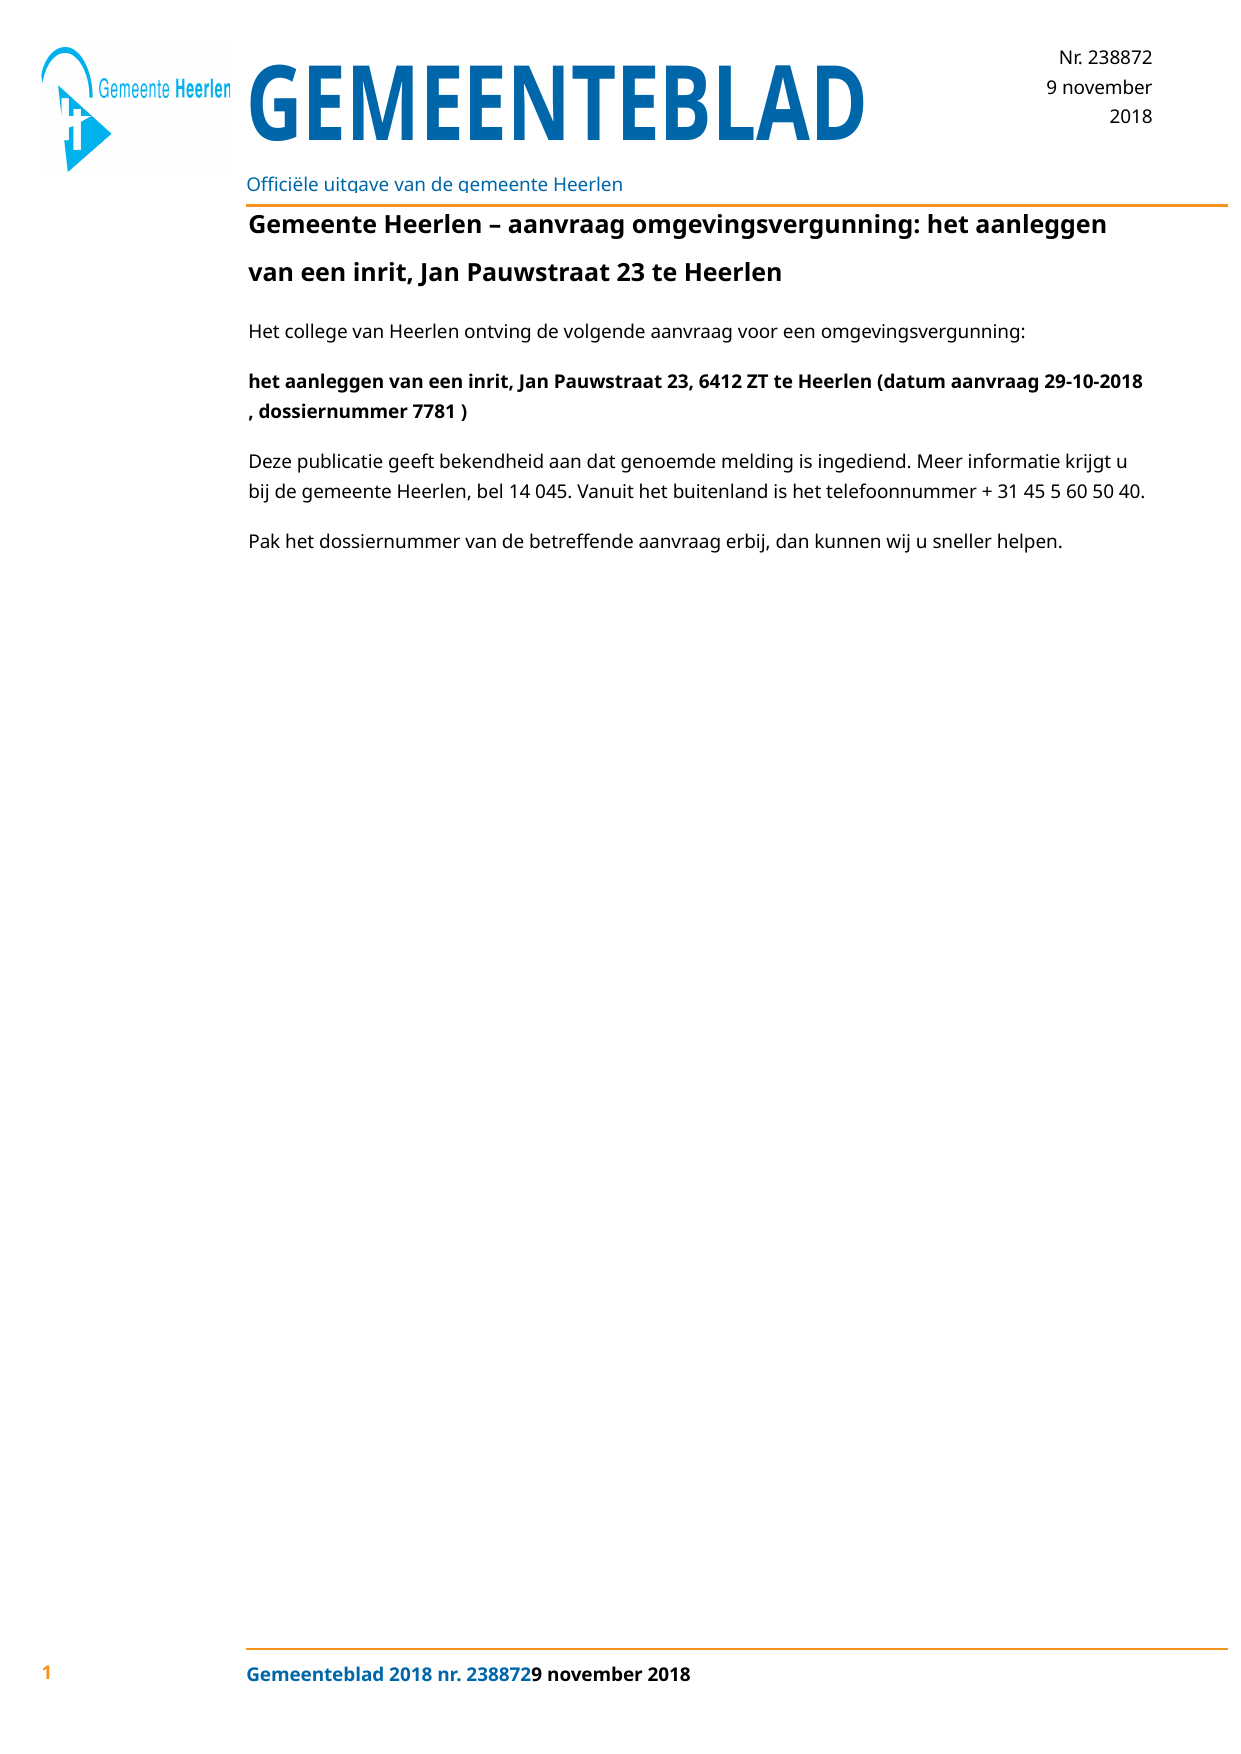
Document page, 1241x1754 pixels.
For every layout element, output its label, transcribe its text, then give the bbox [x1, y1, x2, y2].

text Gemeente Heerlen – aanvraag omgevingsvergunning: het aanleggen van een inrit, Jan Pauwstraat 23 te Heerlen [248, 207, 1152, 288]
picture [41, 47, 231, 172]
text Pak het dossiernummer van de betreffende aanvraag erbij, dan kunnen wij u sneller helpen. [248, 528, 1152, 554]
text Deze publicatie geeft bekendheid aan dat genoemde melding is ingediend. Meer informatie krijgt u bij de gemeente Heerlen, bel 14 045. Vanuit het buitenland is het telefoonnummer + 31 45 5 60 50 40. [248, 448, 1152, 504]
text het aanleggen van een inrit, Jan Pauwstraat 23, 6412 ZT te Heerlen (datum aanvraag 29-10-2018 , dossiernummer 7781 ) [248, 368, 1152, 424]
text Het college van Heerlen ontving de volgende aanvraag voor een omgevingsvergunning: [248, 318, 1152, 344]
picture [41, 47, 58, 70]
